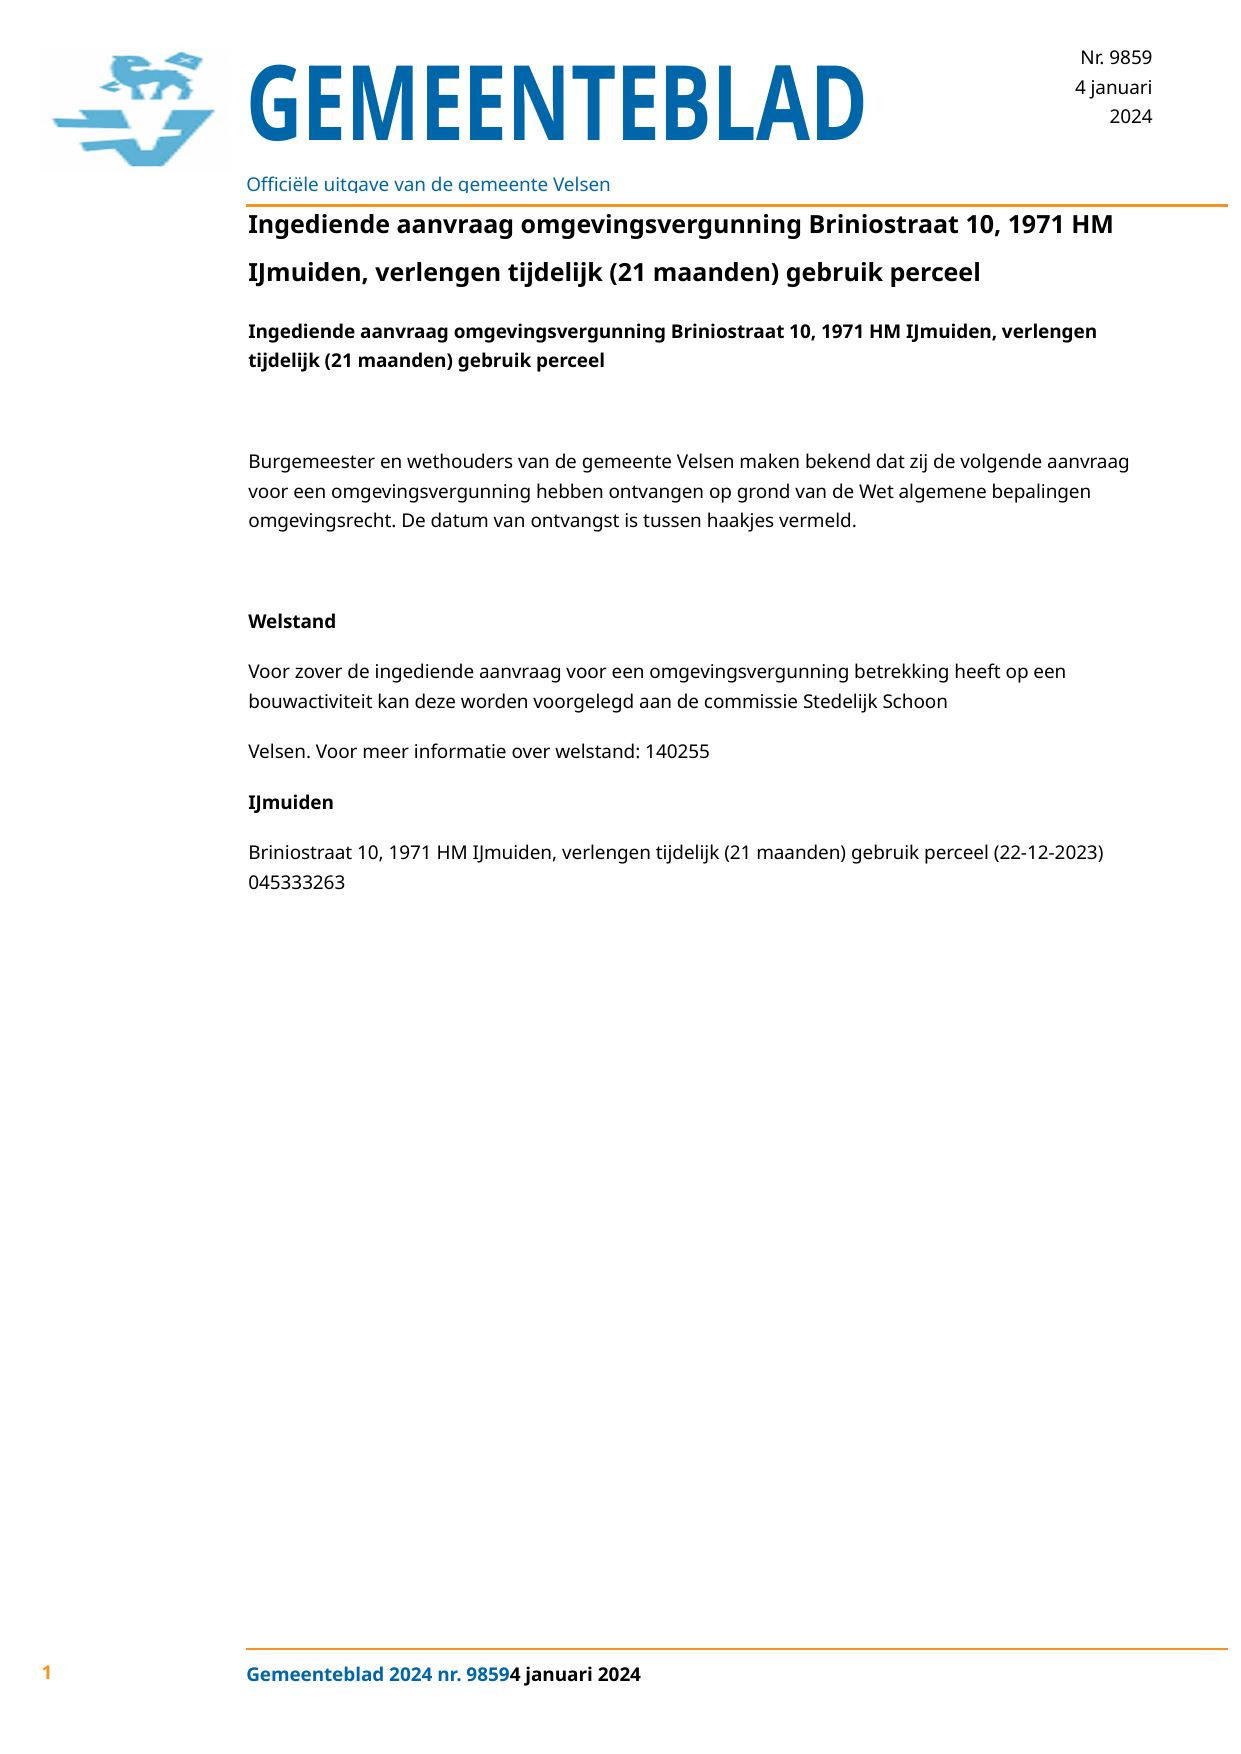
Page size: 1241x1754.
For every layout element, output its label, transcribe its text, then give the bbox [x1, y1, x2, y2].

text Ingediende aanvraag omgevingsvergunning Briniostraat 10, 1971 HM IJmuiden, verlengen tijdelijk (21 maanden) gebruik perceel [248, 318, 1152, 373]
text Voor zover de ingediende aanvraag voor een omgevingsvergunning betrekking heeft op een bouwactiviteit kan deze worden voorgelegd aan de commissie Stedelijk Schoon [248, 659, 1152, 714]
text IJmuiden [248, 789, 1152, 815]
text Ingediende aanvraag omgevingsvergunning Briniostraat 10, 1971 HM IJmuiden, verlengen tijdelijk (21 maanden) gebruik perceel [248, 207, 1152, 288]
text Welstand [248, 608, 1152, 634]
picture [41, 47, 231, 172]
text Burgemeester en wethouders van de gemeente Velsen maken bekend dat zij de volgende aanvraag voor een omgevingsvergunning hebben ontvangen op grond van de Wet algemene bepalingen omgevingsrecht. De datum van ontvangst is tussen haakjes vermeld. [248, 448, 1152, 533]
text Briniostraat 10, 1971 HM IJmuiden, verlengen tijdelijk (21 maanden) gebruik perceel (22-12-2023) 045333263 [248, 839, 1152, 895]
text Velsen. Voor meer informatie over welstand: 140255 [248, 739, 1152, 764]
